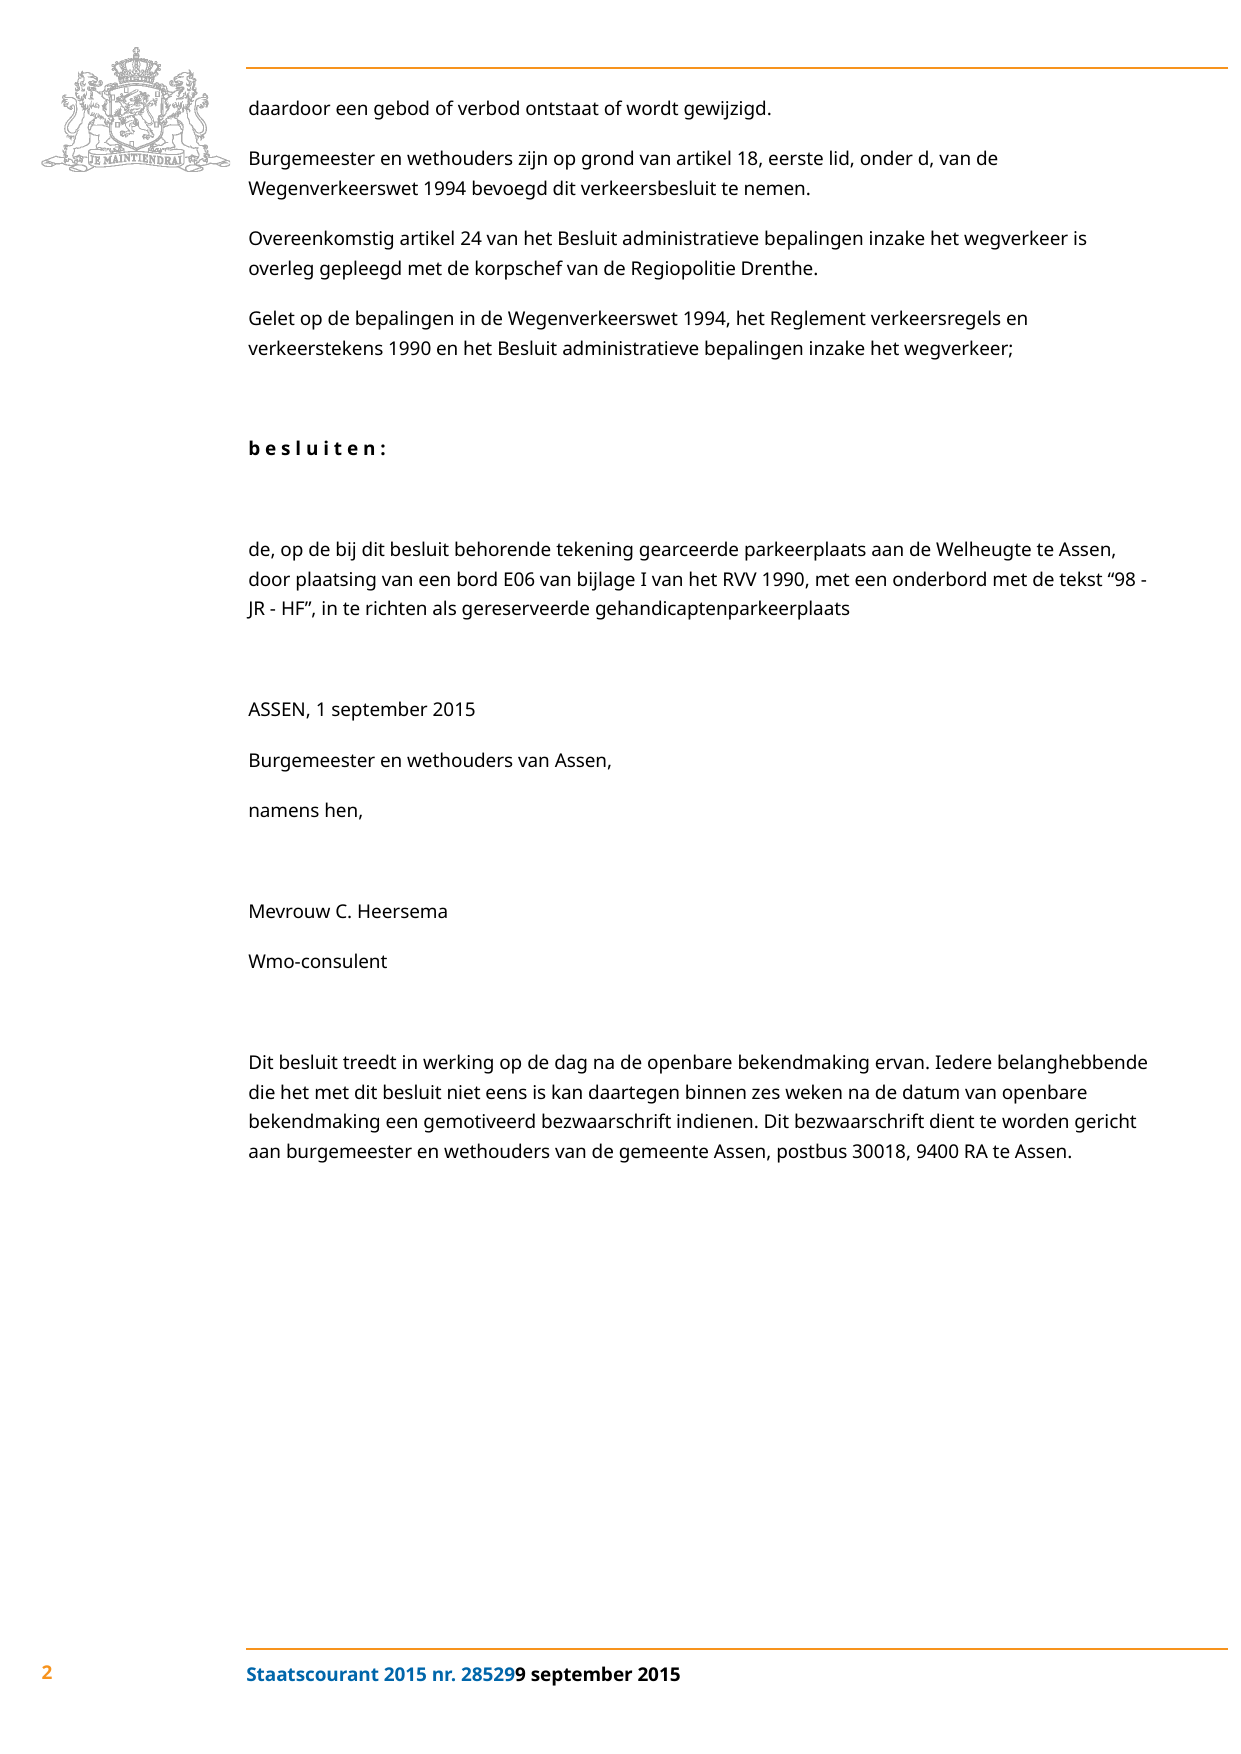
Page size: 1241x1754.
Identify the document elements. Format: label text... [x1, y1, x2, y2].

text Burgemeester en wethouders zijn op grond van artikel 18, eerste lid, onder d, van de Wegenverkeerswet 1994 bevoegd dit verkeersbesluit te nemen. [248, 145, 1152, 201]
text Dit besluit treedt in werking op de dag na de openbare bekendmaking ervan. Iedere belanghebbende die het met dit besluit niet eens is kan daartegen binnen zes weken na de datum van openbare bekendmaking een gemotiveerd bezwaarschrift indienen. Dit bezwaarschrift dient te worden gericht aan burgemeester en wethouders van de gemeente Assen, postbus 30018, 9400 RA te Assen. [248, 1049, 1152, 1164]
text de, op de bij dit besluit behorende tekening gearceerde parkeerplaats aan de Welheugte te Assen, door plaatsing van een bord E06 van bijlage I van het RVV 1990, met een onderbord met de tekst “98 - JR - HF”, in te richten als gereserveerde gehandicaptenparkeerplaats [248, 536, 1152, 621]
text ASSEN, 1 september 2015 [248, 696, 1152, 722]
text Gelet op de bepalingen in de Wegenverkeerswet 1994, het Reglement verkeersregels en verkeerstekens 1990 en het Besluit administratieve bepalingen inzake het wegverkeer; [248, 305, 1152, 361]
text Burgemeester en wethouders van Assen, [248, 747, 1152, 773]
text daardoor een gebod of verbod ontstaat of wordt gewijzigd. [248, 95, 1152, 121]
text Overeenkomstig artikel 24 van het Besluit administratieve bepalingen inzake het wegverkeer is overleg gepleegd met de korpschef van de Regiopolitie Drenthe. [248, 225, 1152, 281]
text namens hen, [248, 797, 1152, 823]
text b e s l u i t e n : [248, 436, 1152, 461]
text Mevrouw C. Heersema [248, 898, 1152, 924]
text Wmo-consulent [248, 948, 1152, 974]
picture [41, 47, 231, 172]
